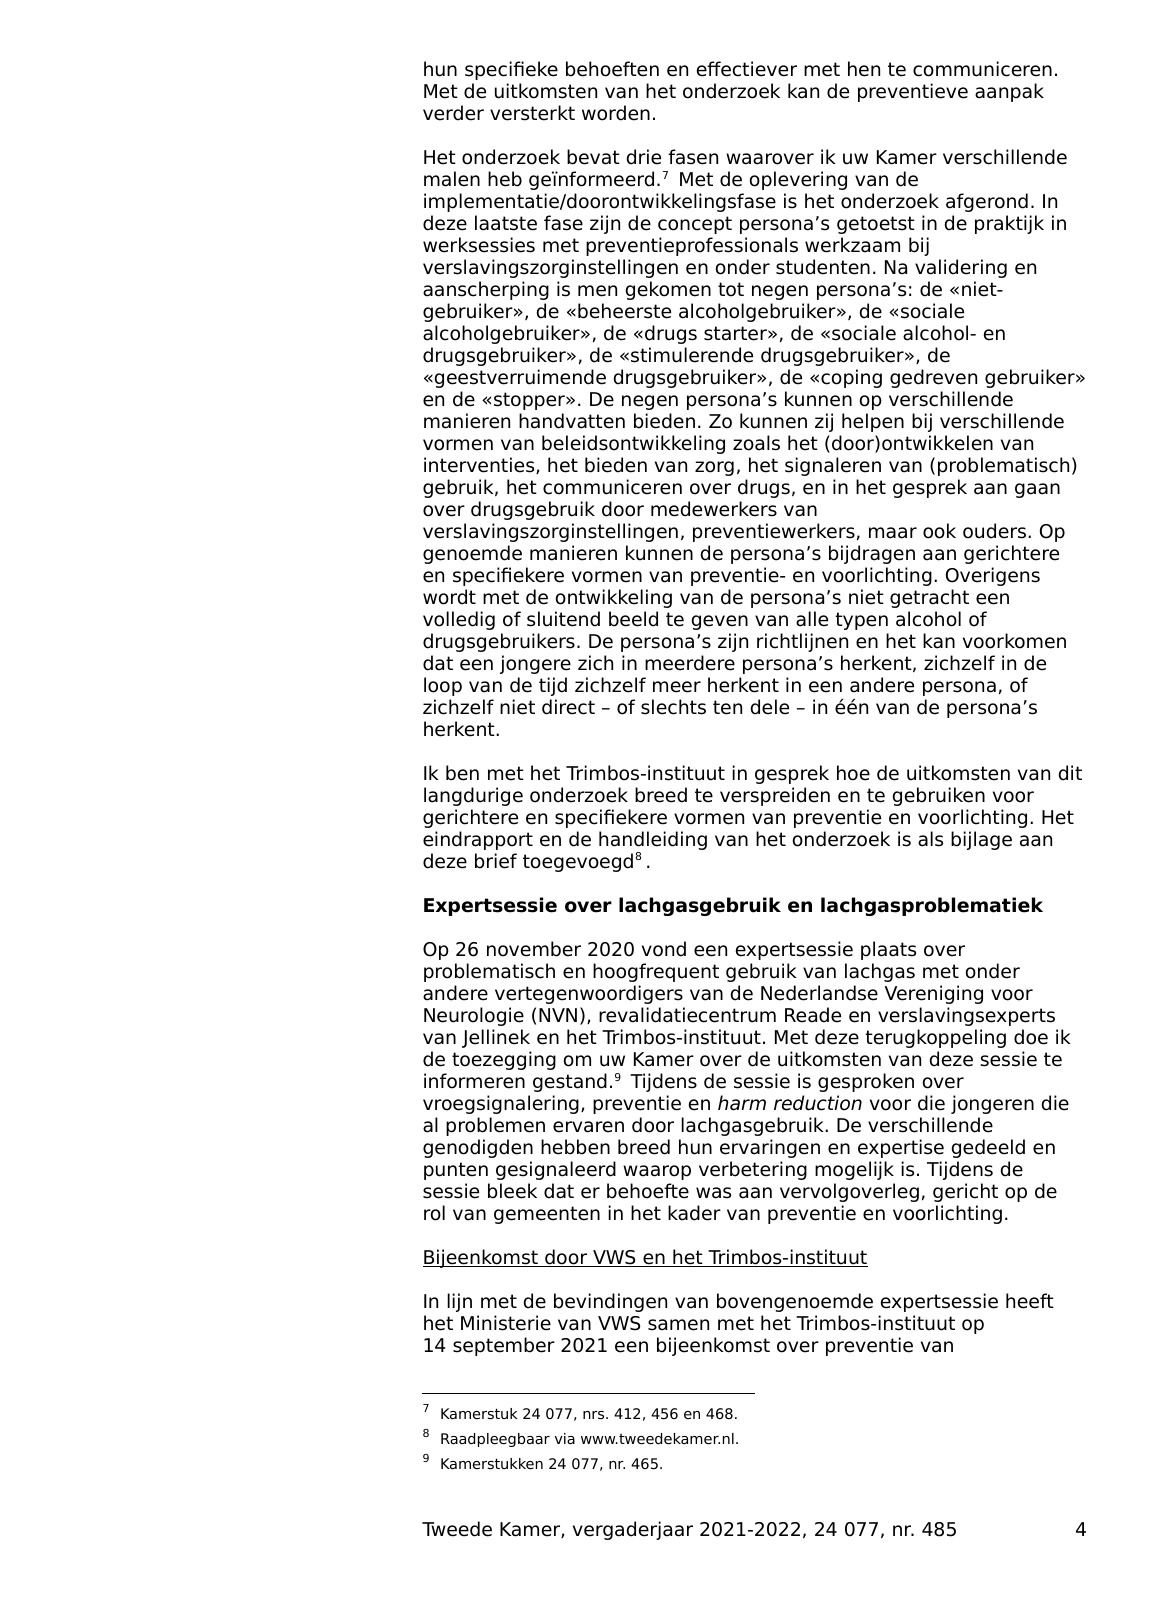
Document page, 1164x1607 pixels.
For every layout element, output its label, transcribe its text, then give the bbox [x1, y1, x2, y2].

subtitle Expertsessie over lachgasgebruik en lachgasproblematiek [422, 895, 1087, 917]
text Raadpleegbaar via www.tweedekamer.nl. [422, 1427, 1087, 1449]
text Kamerstuk 24 077, nrs. 412, 456 en 468. [422, 1402, 1087, 1424]
text Kamerstukken 24 077, nr. 465. [422, 1452, 1087, 1474]
text Op 26 november 2020 vond een expertsessie plaats over problematisch en hoogfrequent gebruik van lachgas met onder andere vertegenwoordigers van de Nederlandse Vereniging voor Neurologie (NVN), revalidatiecentrum Reade en verslavingsexperts van Jellinek en het Trimbos-instituut. Met deze terugkoppeling doe ik de toezegging om uw Kamer over de uitkomsten van deze sessie te informeren gestand. Tijdens de sessie is gesproken over vroegsignalering, preventie en harm reduction voor die jongeren die al problemen ervaren door lachgasgebruik. De verschillende genodigden hebben breed hun ervaringen en expertise gedeeld en punten gesignaleerd waarop verbetering mogelijk is. Tijdens de sessie bleek dat er behoefte was aan vervolgoverleg, gericht op de rol van gemeenten in het kader van preventie en voorlichting. [422, 939, 1087, 1225]
text In lijn met de bevindingen van bovengenoemde expertsessie heeft het Ministerie van VWS samen met het Trimbos-instituut op 14 september 2021 een bijeenkomst over preventie van [422, 1291, 1087, 1357]
text hun specifieke behoeften en effectiever met hen te communiceren. Met de uitkomsten van het onderzoek kan de preventieve aanpak verder versterkt worden. [422, 59, 1087, 125]
subtitle Bijeenkomst door VWS en het Trimbos-instituut [422, 1247, 1087, 1269]
text Ik ben met het Trimbos-instituut in gesprek hoe de uitkomsten van dit langdurige onderzoek breed te verspreiden en te gebruiken voor gerichtere en specifiekere vormen van preventie en voorlichting. Het eindrapport en de handleiding van het onderzoek is als bijlage aan deze brief toegevoegd. [422, 763, 1087, 873]
text Het onderzoek bevat drie fasen waarover ik uw Kamer verschillende malen heb geïnformeerd. Met de oplevering van de implementatie/doorontwikkelingsfase is het onderzoek afgerond. In deze laatste fase zijn de concept persona’s getoetst in de praktijk in werksessies met preventieprofessionals werkzaam bij verslavingszorginstellingen en onder studenten. Na validering en aanscherping is men gekomen tot negen persona’s: de «niet-gebruiker», de «beheerste alcoholgebruiker», de «sociale alcoholgebruiker», de «drugs starter», de «sociale alcohol- en drugsgebruiker», de «stimulerende drugsgebruiker», de «geestverruimende drugsgebruiker», de «coping gedreven gebruiker» en de «stopper». De negen persona’s kunnen op verschillende manieren handvatten bieden. Zo kunnen zij helpen bij verschillende vormen van beleidsontwikkeling zoals het (door)ontwikkelen van interventies, het bieden van zorg, het signaleren van (problematisch) gebruik, het communiceren over drugs, en in het gesprek aan gaan over drugsgebruik door medewerkers van verslavingszorginstellingen, preventiewerkers, maar ook ouders. Op genoemde manieren kunnen de persona’s bijdragen aan gerichtere en specifiekere vormen van preventie- en voorlichting. Overigens wordt met de ontwikkeling van de persona’s niet getracht een volledig of sluitend beeld te geven van alle typen alcohol of drugsgebruikers. De persona’s zijn richtlijnen en het kan voorkomen dat een jongere zich in meerdere persona’s herkent, zichzelf in de loop van de tijd zichzelf meer herkent in een andere persona, of zichzelf niet direct – of slechts ten dele – in één van de persona’s herkent. [422, 147, 1087, 741]
